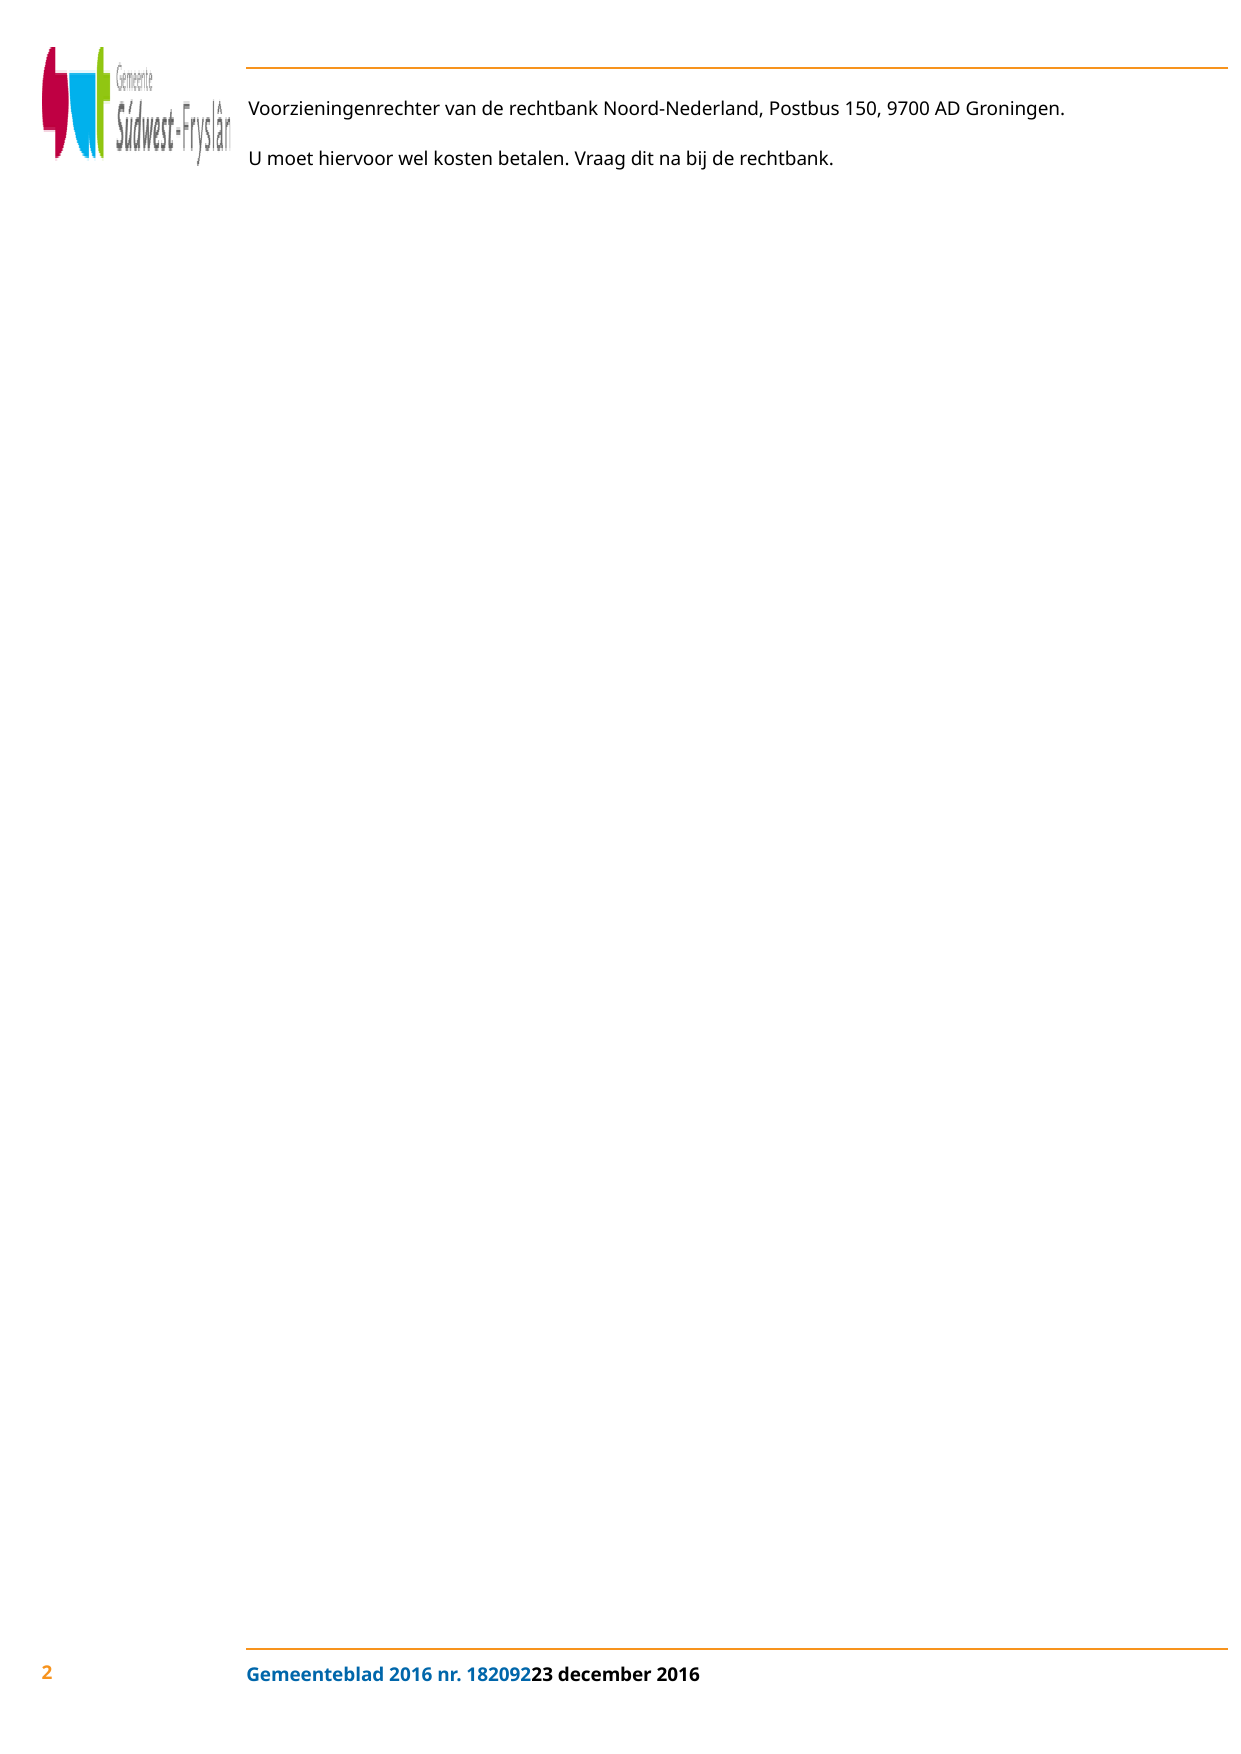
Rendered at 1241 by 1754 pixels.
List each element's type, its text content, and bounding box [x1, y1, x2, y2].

text Voorzieningenrechter van de rechtbank Noord-Nederland, Postbus 150, 9700 AD Groningen. [248, 95, 1152, 121]
picture [41, 47, 231, 172]
text U moet hiervoor wel kosten betalen. Vraag dit na bij de rechtbank. [248, 145, 1152, 171]
